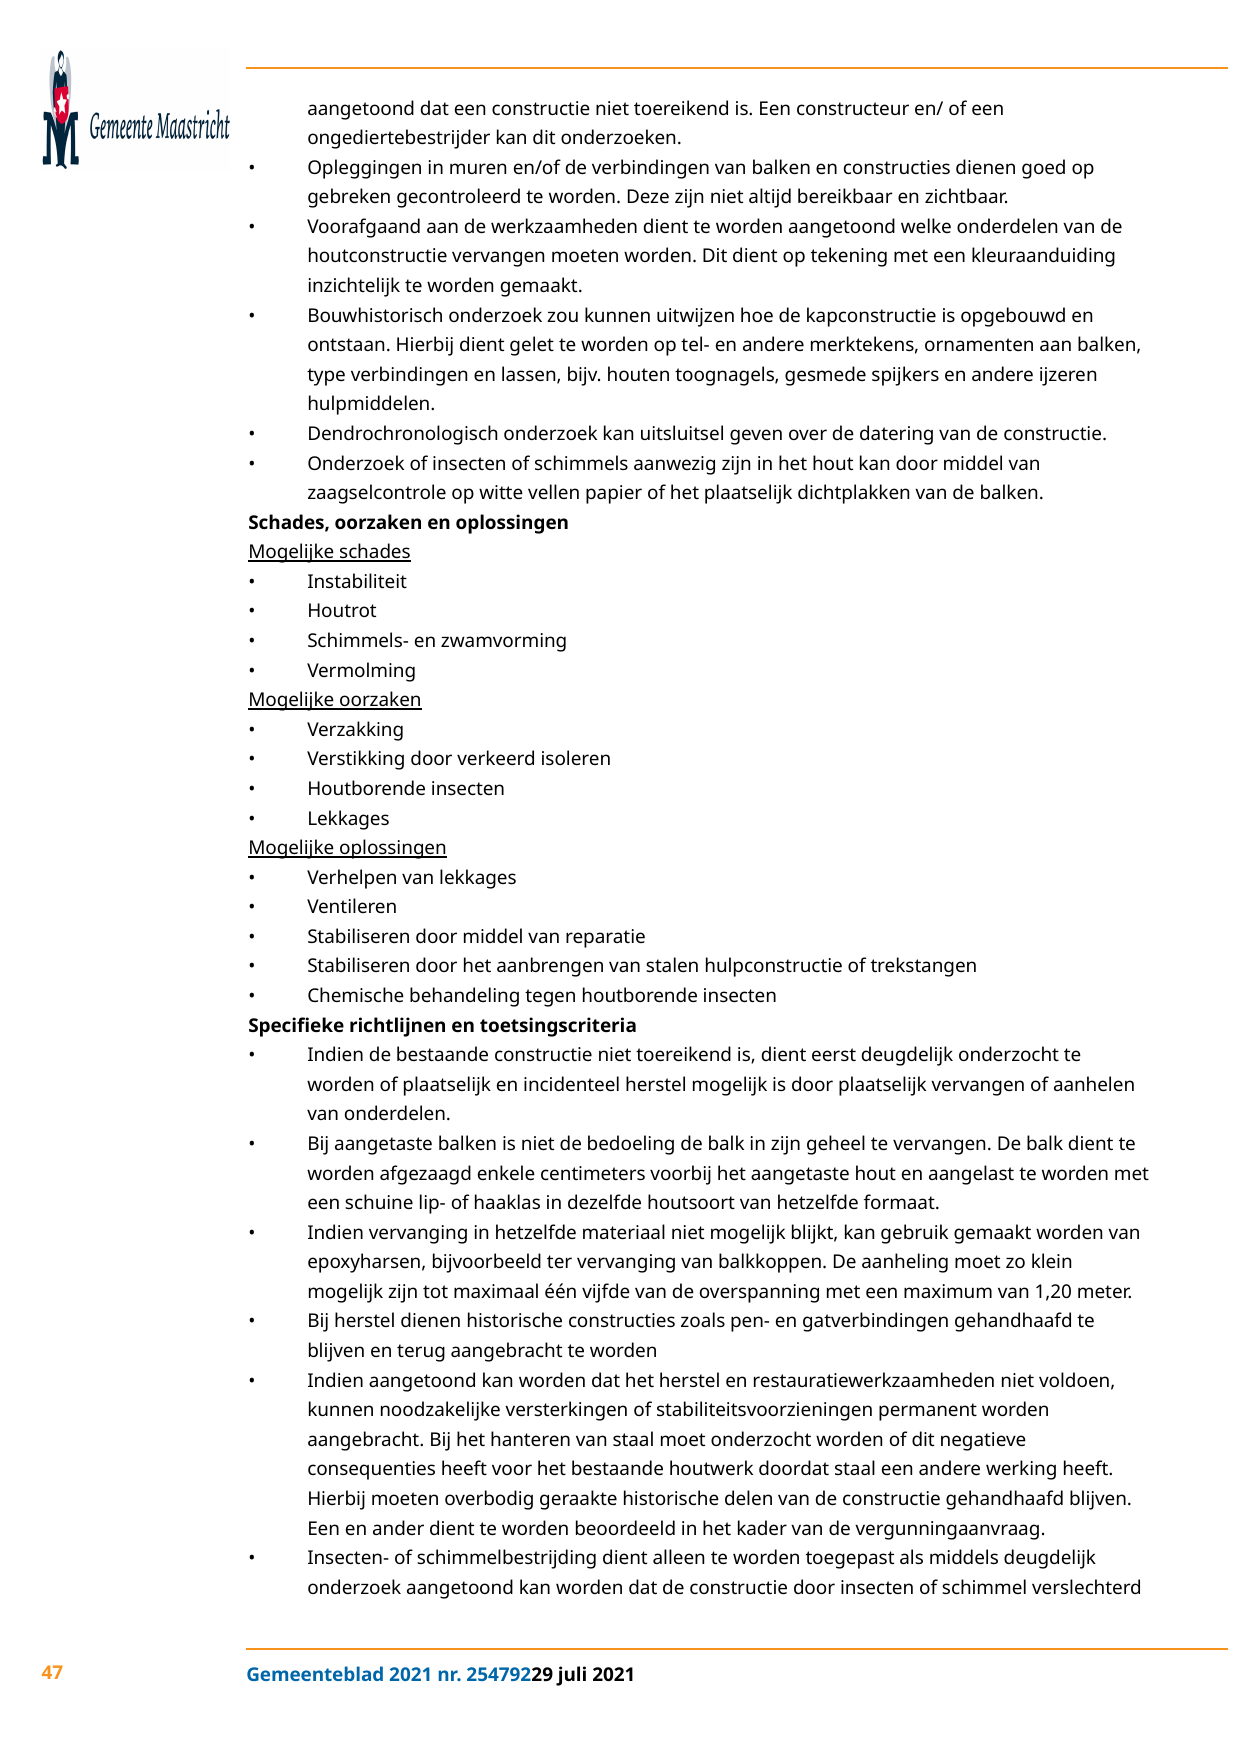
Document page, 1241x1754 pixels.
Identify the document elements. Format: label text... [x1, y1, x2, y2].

list aangetoond dat een constructie niet toereikend is. Een constructeur en/ of een ongediertebestrijder kan dit onderzoeken. [248, 95, 1152, 150]
list Bij herstel dienen historische constructies zoals pen- en gatverbindingen gehandhaafd te blijven en terug aangebracht te worden [248, 1308, 1152, 1363]
list Bij aangetaste balken is niet de bedoeling de balk in zijn geheel te vervangen. De balk dient te worden afgezaagd enkele centimeters voorbij het aangetaste hout en aangelast te worden met een schuine lip- of haaklas in dezelfde houtsoort van hetzelfde formaat. [248, 1130, 1152, 1215]
list Verstikking door verkeerd isoleren [248, 746, 1152, 771]
text Specifieke richtlijnen en toetsingscriteria [248, 1012, 1152, 1038]
text Mogelijke schades [248, 538, 1152, 564]
list Ventileren [248, 893, 1152, 919]
list Bouwhistorisch onderzoek zou kunnen uitwijzen hoe de kapconstructie is opgebouwd en ontstaan. Hierbij dient gelet te worden op tel- en andere merktekens, ornamenten aan balken, type verbindingen en lassen, bijv. houten toognagels, gesmede spijkers en andere ijzeren hulpmiddelen. [248, 302, 1152, 416]
list Onderzoek of insecten of schimmels aanwezig zijn in het hout kan door middel van zaagselcontrole op witte vellen papier of het plaatselijk dichtplakken van de balken. [248, 450, 1152, 505]
list Verzakking [248, 716, 1152, 742]
list Lekkages [248, 805, 1152, 831]
list Indien vervanging in hetzelfde materiaal niet mogelijk blijkt, kan gebruik gemaakt worden van epoxyharsen, bijvoorbeeld ter vervanging van balkkoppen. De aanheling moet zo klein mogelijk zijn tot maximaal één vijfde van de overspanning met een maximum van 1,20 meter. [248, 1219, 1152, 1304]
list Houtborende insecten [248, 775, 1152, 801]
text Mogelijke oplossingen [248, 834, 1152, 860]
list Vermolming [248, 657, 1152, 683]
picture [41, 47, 231, 172]
list Indien de bestaande constructie niet toereikend is, dient eerst deugdelijk onderzocht te worden of plaatselijk en incidenteel herstel mogelijk is door plaatselijk vervangen of aanhelen van onderdelen. [248, 1041, 1152, 1126]
text Schades, oorzaken en oplossingen [248, 509, 1152, 535]
list Schimmels- en zwamvorming [248, 627, 1152, 653]
text Mogelijke oorzaken [248, 686, 1152, 712]
list Houtrot [248, 598, 1152, 623]
list Insecten- of schimmelbestrijding dient alleen te worden toegepast als middels deugdelijk onderzoek aangetoond kan worden dat de constructie door insecten of schimmel verslechterd [248, 1544, 1152, 1600]
list Opleggingen in muren en/of de verbindingen van balken en constructies dienen goed op gebreken gecontroleerd te worden. Deze zijn niet altijd bereikbaar en zichtbaar. [248, 154, 1152, 209]
list Instabiliteit [248, 568, 1152, 594]
list Indien aangetoond kan worden dat het herstel en restauratiewerkzaamheden niet voldoen, kunnen noodzakelijke versterkingen of stabiliteitsvoorzieningen permanent worden aangebracht. Bij het hanteren van staal moet onderzocht worden of dit negatieve consequenties heeft voor het bestaande houtwerk doordat staal een andere werking heeft. Hierbij moeten overbodig geraakte historische delen van de constructie gehandhaafd blijven. Een en ander dient te worden beoordeeld in het kader van de vergunningaanvraag. [248, 1367, 1152, 1541]
list Voorafgaand aan de werkzaamheden dient te worden aangetoond welke onderdelen van de houtconstructie vervangen moeten worden. Dit dient op tekening met een kleuraanduiding inzichtelijk te worden gemaakt. [248, 213, 1152, 298]
list Dendrochronologisch onderzoek kan uitsluitsel geven over de datering van de constructie. [248, 420, 1152, 446]
list Chemische behandeling tegen houtborende insecten [248, 982, 1152, 1008]
list Stabiliseren door het aanbrengen van stalen hulpconstructie of trekstangen [248, 953, 1152, 978]
list Stabiliseren door middel van reparatie [248, 923, 1152, 949]
list Verhelpen van lekkages [248, 864, 1152, 890]
